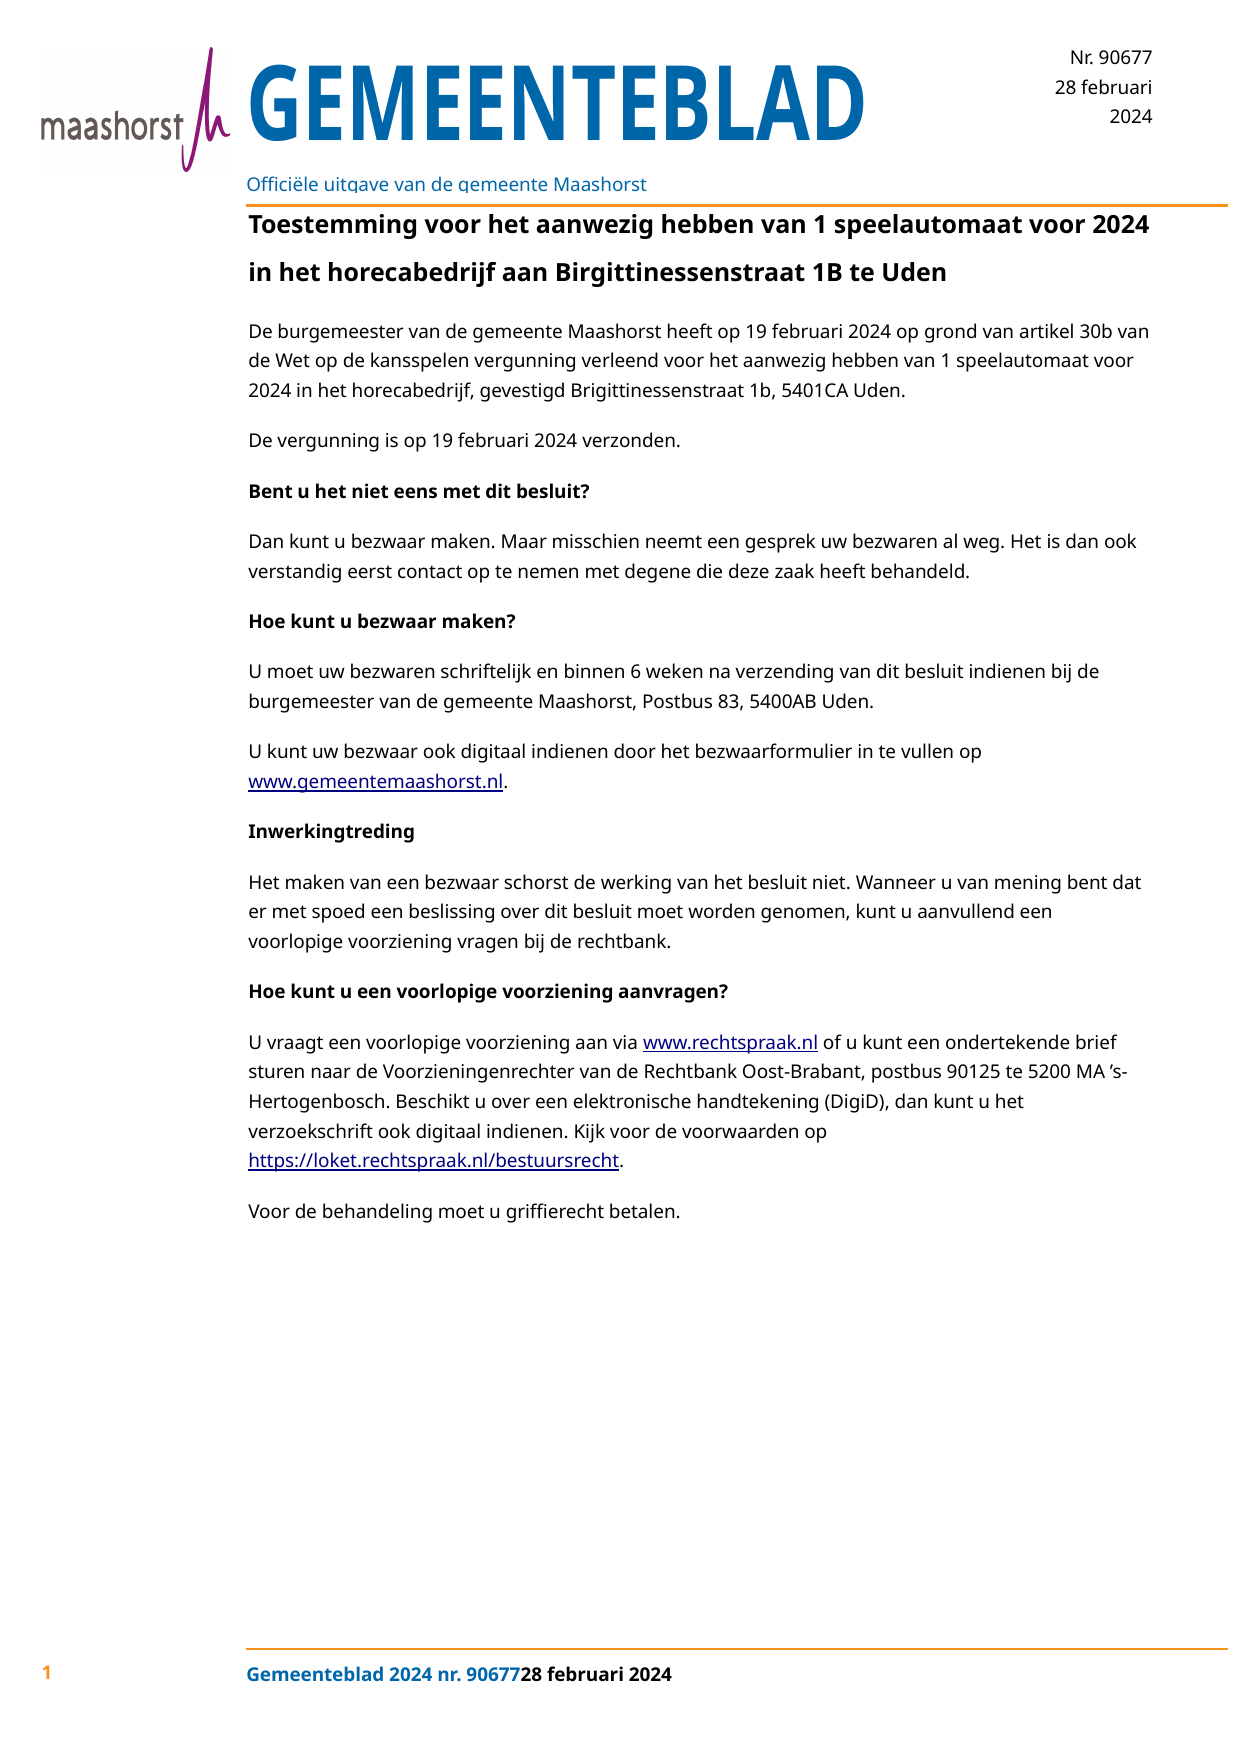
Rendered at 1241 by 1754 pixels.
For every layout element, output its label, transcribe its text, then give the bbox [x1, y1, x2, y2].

text Toestemming voor het aanwezig hebben van 1 speelautomaat voor 2024 in het horecabedrijf aan Birgittinessenstraat 1B te Uden [248, 207, 1152, 288]
text De vergunning is op 19 februari 2024 verzonden. [248, 427, 1152, 453]
text Dan kunt u bezwaar maken. Maar misschien neemt een gesprek uw bezwaren al weg. Het is dan ook verstandig eerst contact op te nemen met degene die deze zaak heeft behandeld. [248, 528, 1152, 584]
text U moet uw bezwaren schriftelijk en binnen 6 weken na verzending van dit besluit indienen bij de burgemeester van de gemeente Maashorst, Postbus 83, 5400AB Uden. [248, 659, 1152, 714]
text U kunt uw bezwaar ook digitaal indienen door het bezwaarformulier in te vullen op www.gemeentemaashorst.nl. [248, 739, 1152, 794]
text Het maken van een bezwaar schorst de werking van het besluit niet. Wanneer u van mening bent dat er met spoed een beslissing over dit besluit moet worden genomen, kunt u aanvullend een voorlopige voorziening vragen bij de rechtbank. [248, 869, 1152, 954]
text Bent u het niet eens met dit besluit? [248, 478, 1152, 504]
text Inwerkingtreding [248, 819, 1152, 844]
text Hoe kunt u een voorlopige voorziening aanvragen? [248, 979, 1152, 1004]
picture [41, 47, 231, 172]
text Voor de behandeling moet u griffierecht betalen. [248, 1198, 1152, 1224]
text Hoe kunt u bezwaar maken? [248, 608, 1152, 634]
text De burgemeester van de gemeente Maashorst heeft op 19 februari 2024 op grond van artikel 30b van de Wet op de kansspelen vergunning verleend voor het aanwezig hebben van 1 speelautomaat voor 2024 in het horecabedrijf, gevestigd Brigittinessenstraat 1b, 5401CA Uden. [248, 318, 1152, 403]
text U vraagt een voorlopige voorziening aan via www.rechtspraak.nl of u kunt een ondertekende brief sturen naar de Voorzieningenrechter van de Rechtbank Oost-Brabant, postbus 90125 te 5200 MA ’s-Hertogenbosch. Beschikt u over een elektronische handtekening (DigiD), dan kunt u het verzoekschrift ook digitaal indienen. Kijk voor de voorwaarden op https://loket.rechtspraak.nl/bestuursrecht. [248, 1029, 1152, 1173]
